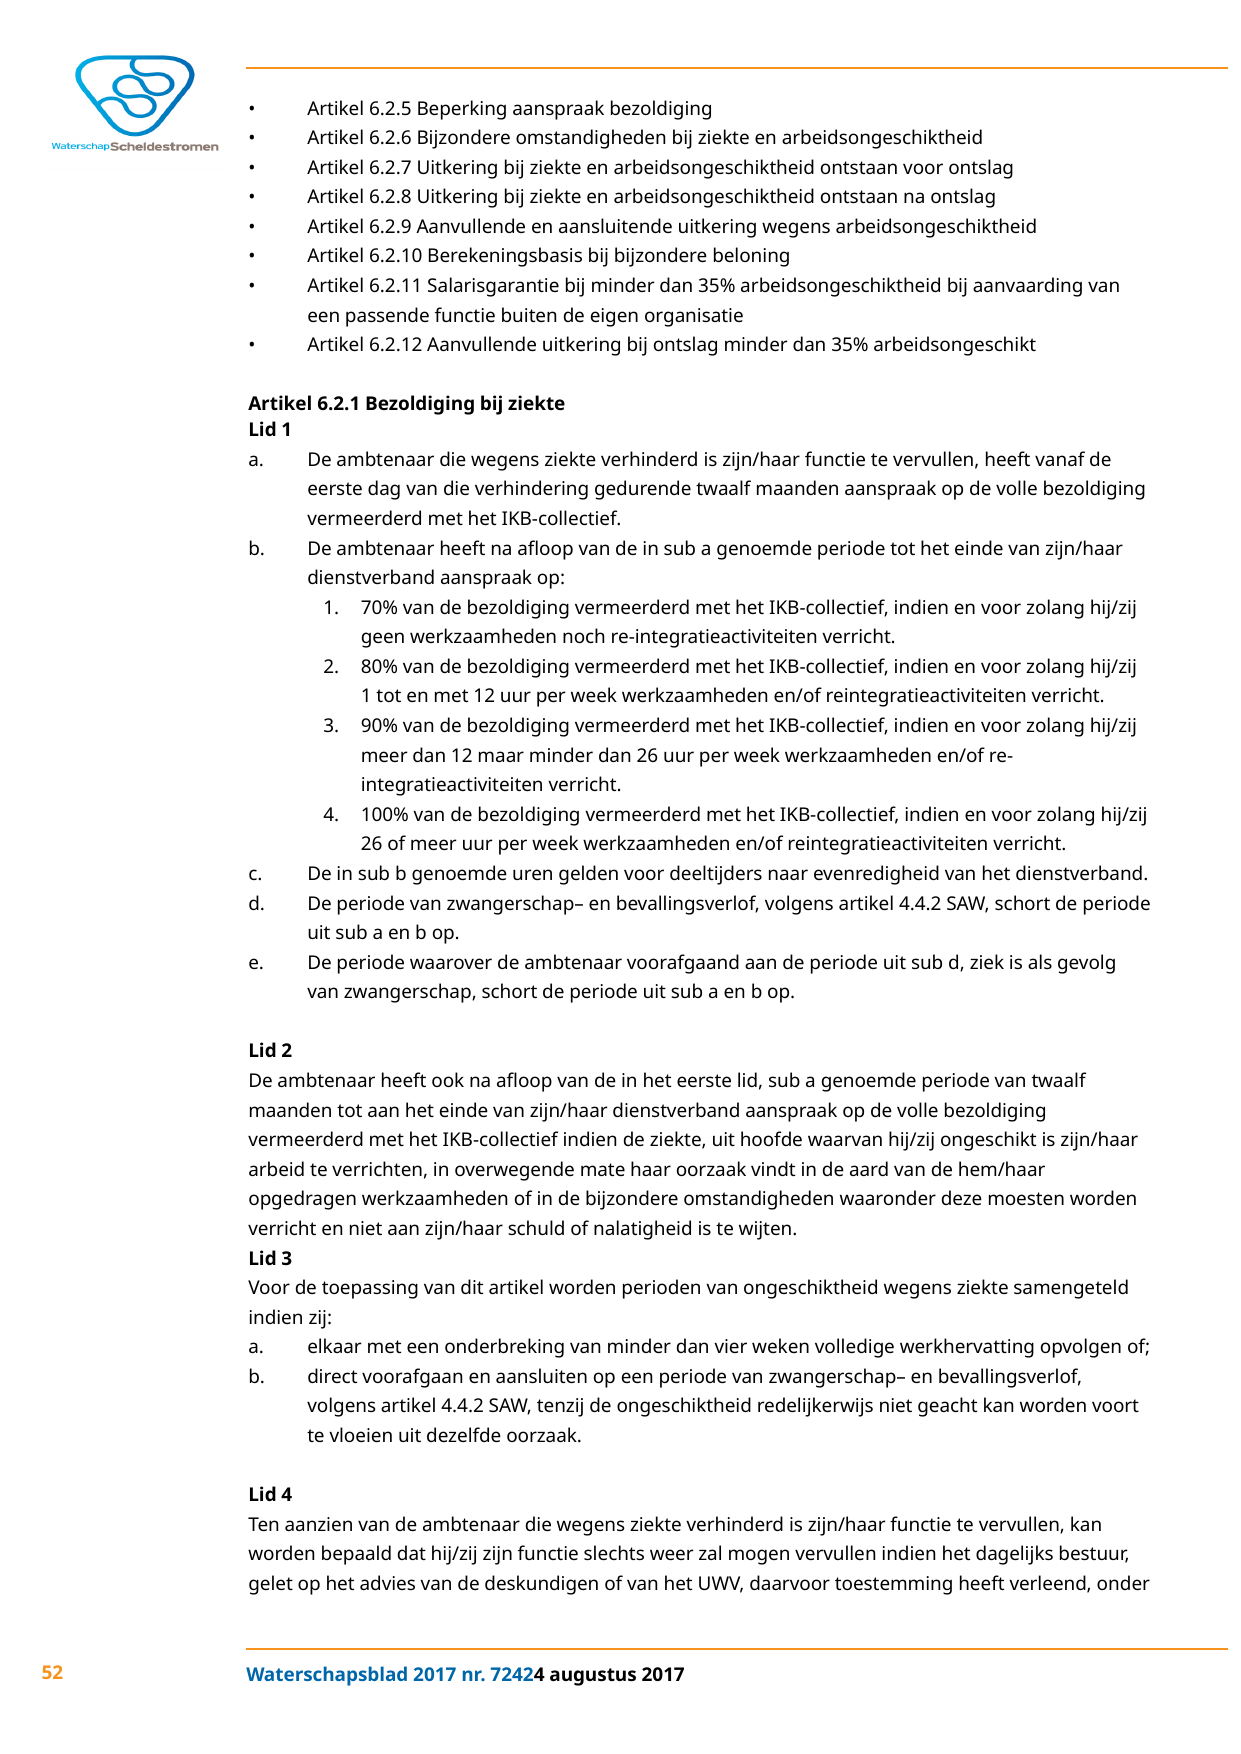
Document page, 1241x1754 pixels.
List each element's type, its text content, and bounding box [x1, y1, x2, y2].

list Artikel 6.2.9 Aanvullende en aansluitende uitkering wegens arbeidsongeschiktheid [248, 213, 1152, 239]
text Lid 4 [248, 1481, 1152, 1507]
list De ambtenaar heeft na afloop van de in sub a genoemde periode tot het einde van zijn/haar dienstverband aanspraak op: [248, 535, 1152, 590]
list Artikel 6.2.11 Salarisgarantie bij minder dan 35% arbeidsongeschiktheid bij aanvaarding van een passende functie buiten de eigen organisatie [248, 272, 1152, 328]
text De ambtenaar heeft ook na afloop van de in het eerste lid, sub a genoemde periode van twaalf maanden tot aan het einde van zijn/haar dienstverband aanspraak op de volle bezoldiging vermeerderd met het IKB-collectief indien de ziekte, uit hoofde waarvan hij/zij ongeschikt is zijn/haar arbeid te verrichten, in overwegende mate haar oorzaak vindt in de aard van de hem/haar opgedragen werkzaamheden of in de bijzondere omstandigheden waaronder deze moesten worden verricht en niet aan zijn/haar schuld of nalatigheid is te wijten. [248, 1067, 1152, 1241]
list Artikel 6.2.7 Uitkering bij ziekte en arbeidsongeschiktheid ontstaan voor ontslag [248, 154, 1152, 180]
list direct voorafgaan en aansluiten op een periode van zwangerschap– en bevallingsverlof, volgens artikel 4.4.2 SAW, tenzij de ongeschiktheid redelijkerwijs niet geacht kan worden voort te vloeien uit dezelfde oorzaak. [248, 1363, 1152, 1448]
text Artikel 6.2.1 Bezoldiging bij ziekte [248, 391, 1152, 416]
list Artikel 6.2.6 Bijzondere omstandigheden bij ziekte en arbeidsongeschiktheid [248, 124, 1152, 150]
list elkaar met een onderbreking van minder dan vier weken volledige werkhervatting opvolgen of; [248, 1333, 1152, 1359]
text Voor de toepassing van dit artikel worden perioden van ongeschiktheid wegens ziekte samengeteld indien zij: [248, 1274, 1152, 1329]
list 70% van de bezoldiging vermeerderd met het IKB-collectief, indien en voor zolang hij/zij geen werkzaamheden noch re-integratieactiviteiten verricht. [323, 594, 1152, 649]
text Lid 1 [248, 416, 1152, 442]
text Lid 3 [248, 1245, 1152, 1270]
list Artikel 6.2.5 Beperking aanspraak bezoldiging [248, 95, 1152, 121]
list De ambtenaar die wegens ziekte verhinderd is zijn/haar functie te vervullen, heeft vanaf de eerste dag van die verhindering gedurende twaalf maanden aanspraak op de volle bezoldiging vermeerderd met het IKB-collectief. [248, 446, 1152, 531]
list Artikel 6.2.8 Uitkering bij ziekte en arbeidsongeschiktheid ontstaan na ontslag [248, 183, 1152, 209]
text Lid 2 [248, 1038, 1152, 1063]
list De in sub b genoemde uren gelden voor deeltijders naar evenredigheid van het dienstverband. [248, 860, 1152, 886]
list 90% van de bezoldiging vermeerderd met het IKB-collectief, indien en voor zolang hij/zij meer dan 12 maar minder dan 26 uur per week werkzaamheden en/of re-integratieactiviteiten verricht. [323, 712, 1152, 797]
list 100% van de bezoldiging vermeerderd met het IKB-collectief, indien en voor zolang hij/zij 26 of meer uur per week werkzaamheden en/of reintegratieactiviteiten verricht. [323, 801, 1152, 856]
list Artikel 6.2.12 Aanvullende uitkering bij ontslag minder dan 35% arbeidsongeschikt [248, 331, 1152, 357]
list De periode waarover de ambtenaar voorafgaand aan de periode uit sub d, ziek is als gevolg van zwangerschap, schort de periode uit sub a en b op. [248, 949, 1152, 1004]
picture [41, 47, 231, 172]
text Ten aanzien van de ambtenaar die wegens ziekte verhinderd is zijn/haar functie te vervullen, kan worden bepaald dat hij/zij zijn functie slechts weer zal mogen vervullen indien het dagelijks bestuur, gelet op het advies van de deskundigen of van het UWV, daarvoor toestemming heeft verleend, onder [248, 1511, 1152, 1596]
list De periode van zwangerschap– en bevallingsverlof, volgens artikel 4.4.2 SAW, schort de periode uit sub a en b op. [248, 890, 1152, 945]
list 80% van de bezoldiging vermeerderd met het IKB-collectief, indien en voor zolang hij/zij 1 tot en met 12 uur per week werkzaamheden en/of reintegratieactiviteiten verricht. [323, 653, 1152, 708]
list Artikel 6.2.10 Berekeningsbasis bij bijzondere beloning [248, 243, 1152, 268]
